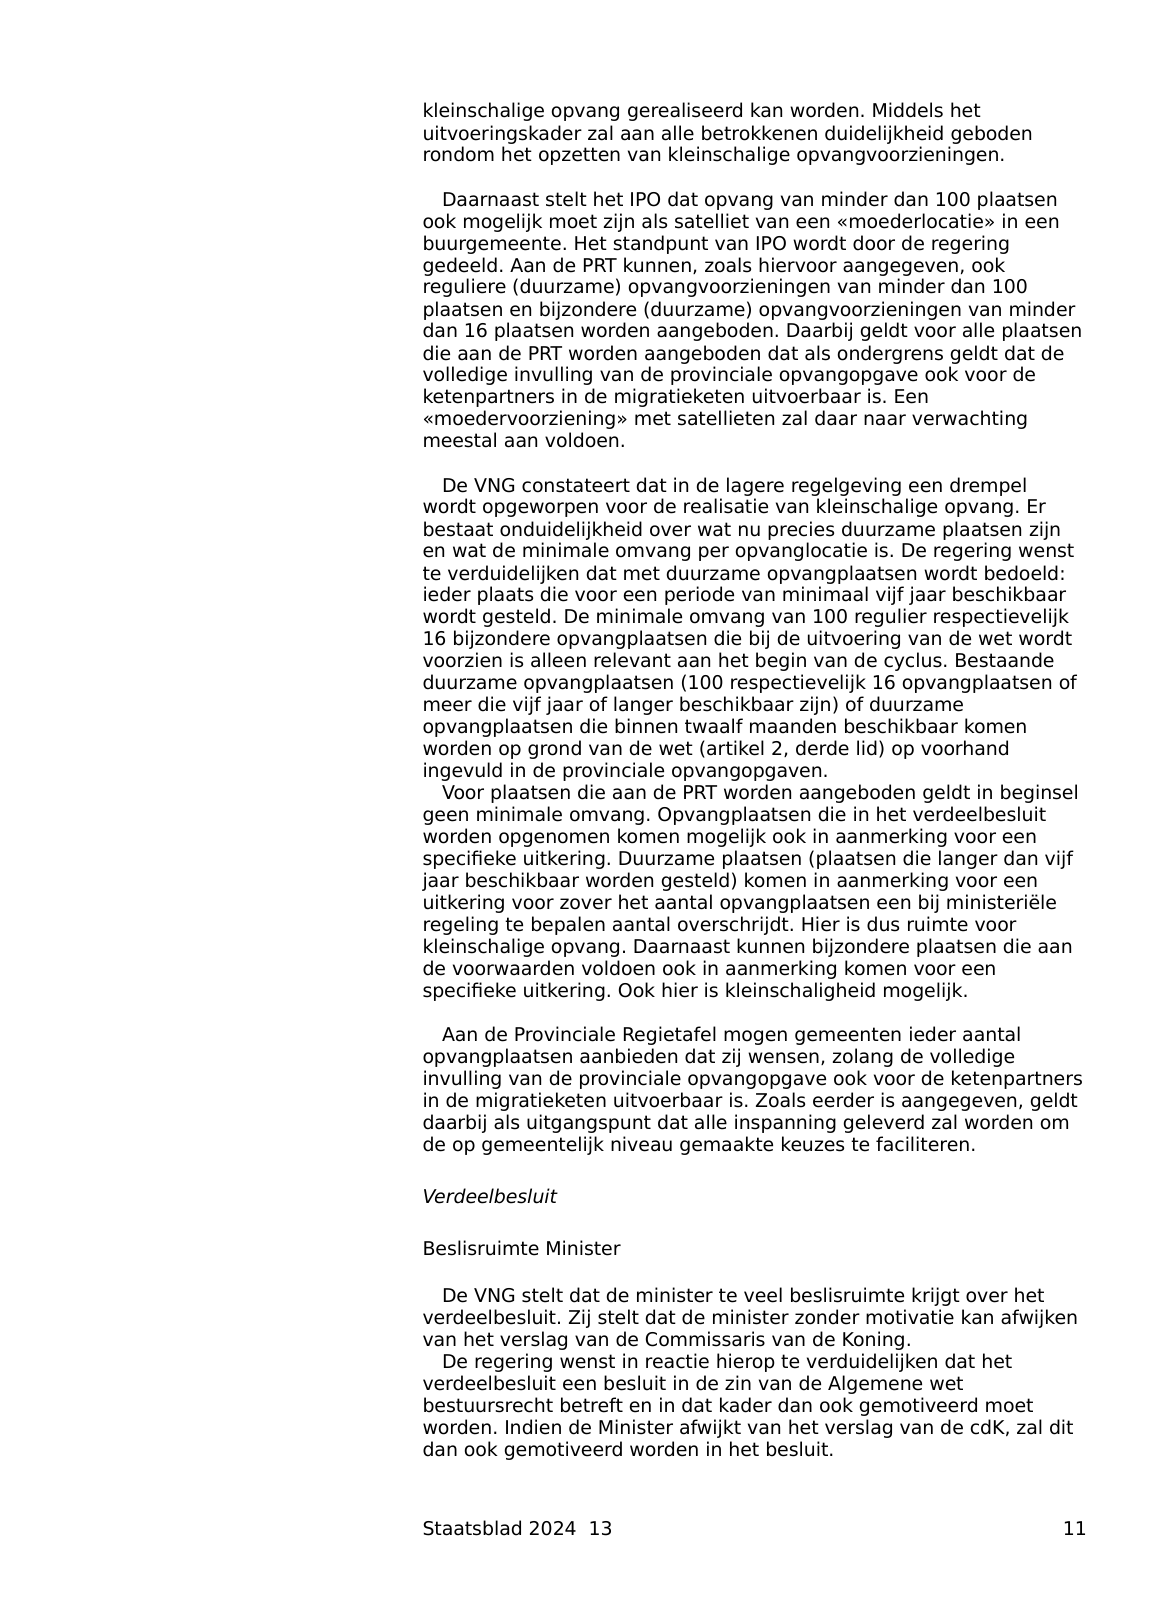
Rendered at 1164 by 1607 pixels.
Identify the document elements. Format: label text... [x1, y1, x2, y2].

text Voor plaatsen die aan de PRT worden aangeboden geldt in beginsel geen minimale omvang. Opvangplaatsen die in het verdeelbesluit worden opgenomen komen mogelijk ook in aanmerking voor een specifieke uitkering. Duurzame plaatsen (plaatsen die langer dan vijf jaar beschikbaar worden gesteld) komen in aanmerking voor een uitkering voor zover het aantal opvangplaatsen een bij ministeriële regeling te bepalen aantal overschrijdt. Hier is dus ruimte voor kleinschalige opvang. Daarnaast kunnen bijzondere plaatsen die aan de voorwaarden voldoen ook in aanmerking komen voor een specifieke uitkering. Ook hier is kleinschaligheid mogelijk. [422, 782, 1087, 1002]
subtitle Beslisruimte Minister [422, 1238, 1087, 1260]
text Aan de Provinciale Regietafel mogen gemeenten ieder aantal opvangplaatsen aanbieden dat zij wensen, zolang de volledige invulling van de provinciale opvangopgave ook voor de ketenpartners in de migratieketen uitvoerbaar is. Zoals eerder is aangegeven, geldt daarbij als uitgangspunt dat alle inspanning geleverd zal worden om de op gemeentelijk niveau gemaakte keuzes te faciliteren. [422, 1024, 1087, 1156]
text De regering wenst in reactie hierop te verduidelijken dat het verdeelbesluit een besluit in de zin van de Algemene wet bestuursrecht betreft en in dat kader dan ook gemotiveerd moet worden. Indien de Minister afwijkt van het verslag van de cdK, zal dit dan ook gemotiveerd worden in het besluit. [422, 1351, 1087, 1461]
text De VNG constateert dat in de lagere regelgeving een drempel wordt opgeworpen voor de realisatie van kleinschalige opvang. Er bestaat onduidelijkheid over wat nu precies duurzame plaatsen zijn en wat de minimale omvang per opvanglocatie is. De regering wenst te verduidelijken dat met duurzame opvangplaatsen wordt bedoeld: ieder plaats die voor een periode van minimaal vijf jaar beschikbaar wordt gesteld. De minimale omvang van 100 regulier respectievelijk 16 bijzondere opvangplaatsen die bij de uitvoering van de wet wordt voorzien is alleen relevant aan het begin van de cyclus. Bestaande duurzame opvangplaatsen (100 respectievelijk 16 opvangplaatsen of meer die vijf jaar of langer beschikbaar zijn) of duurzame opvangplaatsen die binnen twaalf maanden beschikbaar komen worden op grond van de wet (artikel 2, derde lid) op voorhand ingevuld in de provinciale opvangopgaven. [422, 474, 1087, 782]
text kleinschalige opvang gerealiseerd kan worden. Middels het uitvoeringskader zal aan alle betrokkenen duidelijkheid geboden rondom het opzetten van kleinschalige opvangvoorzieningen. [422, 100, 1087, 166]
text Daarnaast stelt het IPO dat opvang van minder dan 100 plaatsen ook mogelijk moet zijn als satelliet van een «moederlocatie» in een buurgemeente. Het standpunt van IPO wordt door de regering gedeeld. Aan de PRT kunnen, zoals hiervoor aangegeven, ook reguliere (duurzame) opvangvoorzieningen van minder dan 100 plaatsen en bijzondere (duurzame) opvangvoorzieningen van minder dan 16 plaatsen worden aangeboden. Daarbij geldt voor alle plaatsen die aan de PRT worden aangeboden dat als ondergrens geldt dat de volledige invulling van de provinciale opvangopgave ook voor de ketenpartners in de migratieketen uitvoerbaar is. Een «moedervoorziening» met satellieten zal daar naar verwachting meestal aan voldoen. [422, 188, 1087, 452]
subtitle Verdeelbesluit [422, 1186, 1087, 1208]
text De VNG stelt dat de minister te veel beslisruimte krijgt over het verdeelbesluit. Zij stelt dat de minister zonder motivatie kan afwijken van het verslag van de Commissaris van de Koning. [422, 1285, 1087, 1351]
